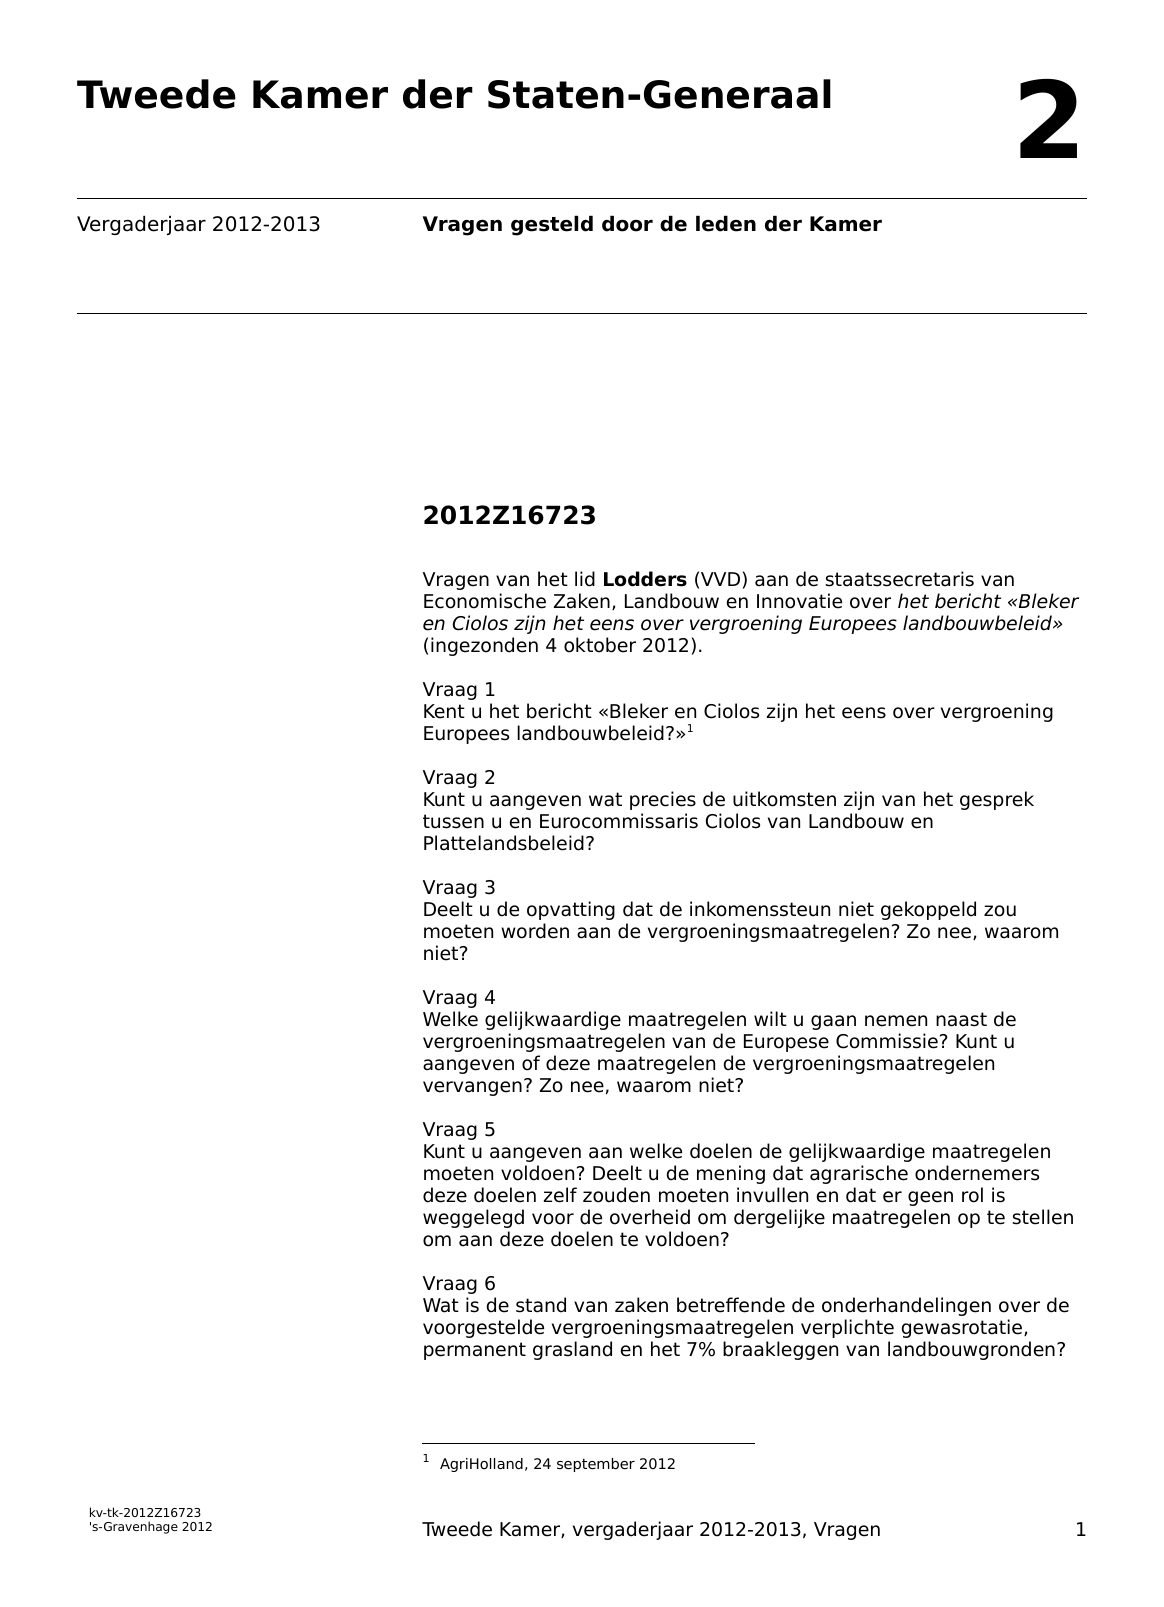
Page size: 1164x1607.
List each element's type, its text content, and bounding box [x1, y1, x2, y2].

text Vraag 2 [422, 767, 1087, 789]
text kv-tk-2012Z16723 [88, 1506, 323, 1520]
text Kunt u aangeven wat precies de uitkomsten zijn van het gesprek tussen u en Eurocommissaris Ciolos van Landbouw en Plattelandsbeleid? [422, 789, 1087, 855]
table_header Tweede Kamer der Staten-Generaal [77, 59, 886, 198]
text Vraag 1 [422, 679, 1087, 701]
table_header 2 [886, 59, 1087, 198]
text Vraag 4 [422, 987, 1087, 1009]
text 's-Gravenhage 2012 [88, 1520, 323, 1534]
text Kunt u aangeven aan welke doelen de gelijkwaardige maatregelen moeten voldoen? Deelt u de mening dat agrarische ondernemers deze doelen zelf zouden moeten invullen en dat er geen rol is weggelegd voor de overheid om dergelijke maatregelen op te stellen om aan deze doelen te voldoen? [422, 1141, 1087, 1251]
text Welke gelijkwaardige maatregelen wilt u gaan nemen naast de vergroeningsmaatregelen van de Europese Commissie? Kunt u aangeven of deze maatregelen de vergroeningsmaatregelen vervangen? Zo nee, waarom niet? [422, 1009, 1087, 1097]
text Vraag 3 [422, 877, 1087, 899]
text Kent u het bericht «Bleker en Ciolos zijn het eens over vergroening Europees landbouwbeleid?» [422, 701, 1087, 745]
table_cell Vragen gesteld door de leden der Kamer [422, 199, 1087, 313]
text Vraag 5 [422, 1119, 1087, 1141]
text Vragen van het lid Lodders (VVD) aan de staatssecretaris van Economische Zaken, Landbouw en Innovatie over het bericht «Bleker en Ciolos zijn het eens over vergroening Europees landbouwbeleid» (ingezonden 4 oktober 2012). [422, 569, 1087, 657]
text 2012Z16723 [422, 501, 1087, 531]
text Deelt u de opvatting dat de inkomenssteun niet gekoppeld zou moeten worden aan de vergroeningsmaatregelen? Zo nee, waarom niet? [422, 899, 1087, 965]
text Wat is de stand van zaken betreffende de onderhandelingen over de voorgestelde vergroeningsmaatregelen verplichte gewasrotatie, permanent grasland en het 7% braakleggen van landbouwgronden? [422, 1295, 1087, 1361]
text AgriHolland, 24 september 2012 [422, 1452, 1087, 1474]
table_cell Vergaderjaar 2012-2013 [77, 199, 422, 313]
text Vraag 6 [422, 1273, 1087, 1295]
